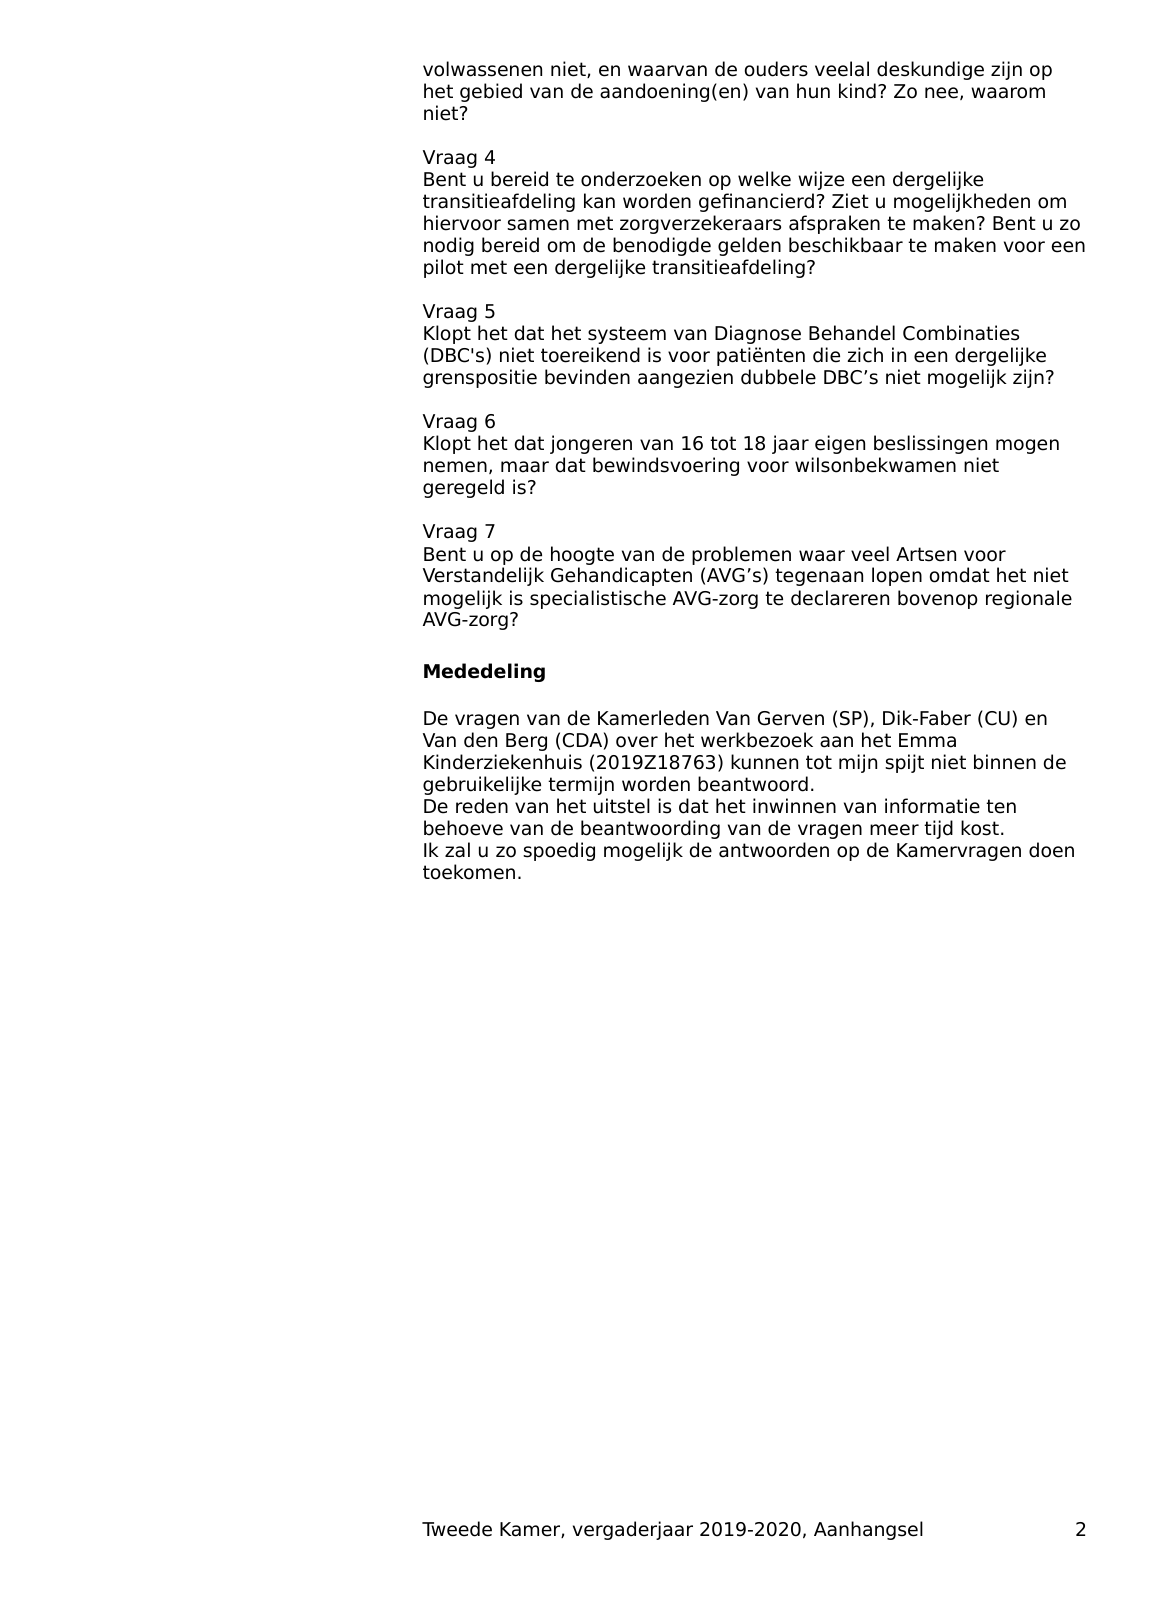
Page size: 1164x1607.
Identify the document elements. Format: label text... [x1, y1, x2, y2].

text Vraag 5 [422, 301, 1087, 323]
text De reden van het uitstel is dat het inwinnen van informatie ten behoeve van de beantwoording van de vragen meer tijd kost. [422, 796, 1087, 840]
text Ik zal u zo spoedig mogelijk de antwoorden op de Kamervragen doen toekomen. [422, 840, 1087, 884]
text Vraag 4 [422, 147, 1087, 169]
text Bent u bereid te onderzoeken op welke wijze een dergelijke transitieafdeling kan worden gefinancierd? Ziet u mogelijkheden om hiervoor samen met zorgverzekeraars afspraken te maken? Bent u zo nodig bereid om de benodigde gelden beschikbaar te maken voor een pilot met een dergelijke transitieafdeling? [422, 169, 1087, 279]
text Vraag 6 [422, 411, 1087, 433]
text Vraag 7 [422, 521, 1087, 543]
text volwassenen niet, en waarvan de ouders veelal deskundige zijn op het gebied van de aandoening(en) van hun kind? Zo nee, waarom niet? [422, 59, 1087, 125]
text De vragen van de Kamerleden Van Gerven (SP), Dik-Faber (CU) en Van den Berg (CDA) over het werkbezoek aan het Emma Kinderziekenhuis (2019Z18763) kunnen tot mijn spijt niet binnen de gebruikelijke termijn worden beantwoord. [422, 708, 1087, 796]
text Klopt het dat het systeem van Diagnose Behandel Combinaties (DBC's) niet toereikend is voor patiënten die zich in een dergelijke grenspositie bevinden aangezien dubbele DBC’s niet mogelijk zijn? [422, 323, 1087, 389]
text Klopt het dat jongeren van 16 tot 18 jaar eigen beslissingen mogen nemen, maar dat bewindsvoering voor wilsonbekwamen niet geregeld is? [422, 433, 1087, 499]
subtitle Mededeling [422, 661, 1087, 683]
text Bent u op de hoogte van de problemen waar veel Artsen voor Verstandelijk Gehandicapten (AVG’s) tegenaan lopen omdat het niet mogelijk is specialistische AVG-zorg te declareren bovenop regionale AVG-zorg? [422, 543, 1087, 631]
